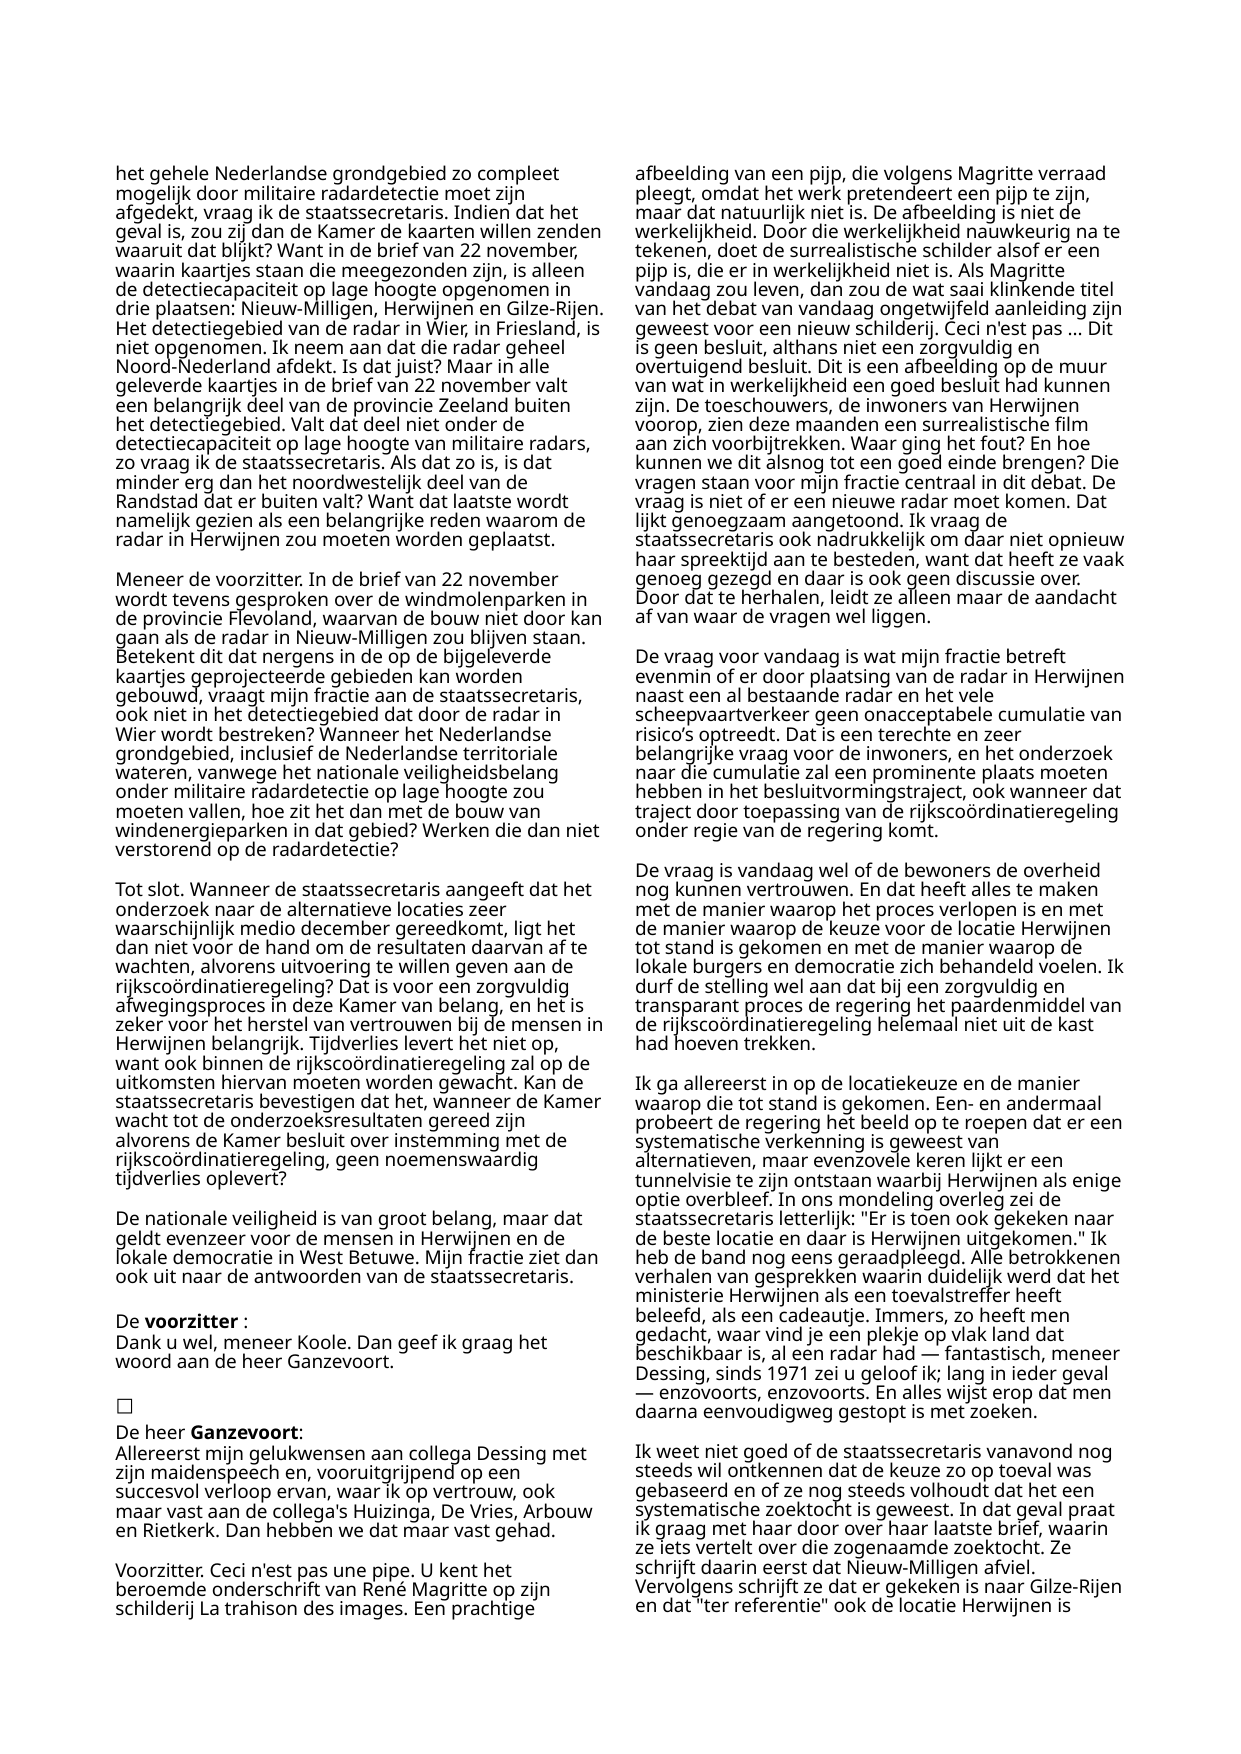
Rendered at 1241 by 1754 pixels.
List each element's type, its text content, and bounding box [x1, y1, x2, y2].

text De heer Ganzevoort: [115, 1419, 605, 1445]
text De nationale veiligheid is van groot belang, maar dat geldt evenzeer voor de mensen in Herwijnen en de lokale democratie in West Betuwe. Mijn fractie ziet dan ook uit naar de antwoorden van de staatssecretaris. [115, 1210, 605, 1287]
text Ik weet niet goed of de staatssecretaris vanavond nog steeds wil ontkennen dat de keuze zo op toeval was gebaseerd en of ze nog steeds volhoudt dat het een systematische zoektocht is geweest. In dat geval praat ik graag met haar door over haar laatste brief, waarin ze iets vertelt over die zogenaamde zoektocht. Ze schrijft daarin eerst dat Nieuw-Milligen afviel. Vervolgens schrijft ze dat er gekeken is naar Gilze-Rijen en dat "ter referentie" ook de locatie Herwijnen is [635, 1443, 1125, 1616]
text De vraag voor vandaag is wat mijn fractie betreft evenmin of er door plaatsing van de radar in Herwijnen naast een al bestaande radar en het vele scheepvaartverkeer geen onacceptabele cumulatie van risico’s optreedt. Dat is een terechte en zeer belangrijke vraag voor de inwoners, en het onderzoek naar die cumulatie zal een prominente plaats moeten hebben in het besluitvormingstraject, ook wanneer dat traject door toepassing van de rijkscoördinatieregeling onder regie van de regering komt. [635, 648, 1125, 841]
text Tot slot. Wanneer de staatssecretaris aangeeft dat het onderzoek naar de alternatieve locaties zeer waarschijnlijk medio december gereedkomt, ligt het dan niet voor de hand om de resultaten daarvan af te wachten, alvorens uitvoering te willen geven aan de rijkscoördinatieregeling? Dat is voor een zorgvuldig afwegingsproces in deze Kamer van belang, en het is zeker voor het herstel van vertrouwen bij de mensen in Herwijnen belangrijk. Tijdverlies levert het niet op, want ook binnen de rijkscoördinatieregeling zal op de uitkomsten hiervan moeten worden gewacht. Kan de staatssecretaris bevestigen dat het, wanneer de Kamer wacht tot de onderzoeksresultaten gereed zijn alvorens de Kamer besluit over instemming met de rijkscoördinatieregeling, geen noemenswaardig tijdverlies oplevert? [115, 881, 605, 1189]
text afbeelding van een pijp, die volgens Magritte verraad pleegt, omdat het werk pretendeert een pijp te zijn, maar dat natuurlijk niet is. De afbeelding is niet de werkelijkheid. Door die werkelijkheid nauwkeurig na te tekenen, doet de surrealistische schilder alsof er een pijp is, die er in werkelijkheid niet is. Als Magritte vandaag zou leven, dan zou de wat saai klinkende titel van het debat van vandaag ongetwijfeld aanleiding zijn geweest voor een nieuw schilderij. Ceci n'est pas ... Dit is geen besluit, althans niet een zorgvuldig en overtuigend besluit. Dit is een afbeelding op de muur van wat in werkelijkheid een goed besluit had kunnen zijn. De toeschouwers, de inwoners van Herwijnen voorop, zien deze maanden een surrealistische film aan zich voorbijtrekken. Waar ging het fout? En hoe kunnen we dit alsnog tot een goed einde brengen? Die vragen staan voor mijn fractie centraal in dit debat. De vraag is niet of er een nieuwe radar moet komen. Dat lijkt genoegzaam aangetoond. Ik vraag de staatssecretaris ook nadrukkelijk om daar niet opnieuw haar spreektijd aan te besteden, want dat heeft ze vaak genoeg gezegd en daar is ook geen discussie over. Door dat te herhalen, leidt ze alleen maar de aandacht af van waar de vragen wel liggen. [635, 165, 1125, 628]
text Dank u wel, meneer Koole. Dan geef ik graag het woord aan de heer Ganzevoort. [115, 1334, 605, 1372]
text Ik ga allereerst in op de locatiekeuze en de manier waarop die tot stand is gekomen. Een- en andermaal probeert de regering het beeld op te roepen dat er een systematische verkenning is geweest van alternatieven, maar evenzovele keren lijkt er een tunnelvisie te zijn ontstaan waarbij Herwijnen als enige optie overbleef. In ons mondeling overleg zei de staatssecretaris letterlijk: "Er is toen ook gekeken naar de beste locatie en daar is Herwijnen uitgekomen." Ik heb de band nog eens geraadpleegd. Alle betrokkenen verhalen van gesprekken waarin duidelijk werd dat het ministerie Herwijnen als een toevalstreffer heeft beleefd, als een cadeautje. Immers, zo heeft men gedacht, waar vind je een plekje op vlak land dat beschikbaar is, al een radar had — fantastisch, meneer Dessing, sinds 1971 zei u geloof ik; lang in ieder geval — enzovoorts, enzovoorts. En alles wijst erop dat men daarna eenvoudigweg gestopt is met zoeken. [635, 1075, 1125, 1422]
text het gehele Nederlandse grondgebied zo compleet mogelijk door militaire radardetectie moet zijn afgedekt, vraag ik de staatssecretaris. Indien dat het geval is, zou zij dan de Kamer de kaarten willen zenden waaruit dat blijkt? Want in de brief van 22 november, waarin kaartjes staan die meegezonden zijn, is alleen de detectiecapaciteit op lage hoogte opgenomen in drie plaatsen: Nieuw-Milligen, Herwijnen en Gilze-Rijen. Het detectiegebied van de radar in Wier, in Friesland, is niet opgenomen. Ik neem aan dat die radar geheel Noord-Nederland afdekt. Is dat juist? Maar in alle geleverde kaartjes in de brief van 22 november valt een belangrijk deel van de provincie Zeeland buiten het detectiegebied. Valt dat deel niet onder de detectiecapaciteit op lage hoogte van militaire radars, zo vraag ik de staatssecretaris. Als dat zo is, is dat minder erg dan het noordwestelijk deel van de Randstad dat er buiten valt? Want dat laatste wordt namelijk gezien als een belangrijke reden waarom de radar in Herwijnen zou moeten worden geplaatst. [115, 165, 605, 551]
text Allereerst mijn gelukwensen aan collega Dessing met zijn maidenspeech en, vooruitgrijpend op een succesvol verloop ervan, waar ik op vertrouw, ook maar vast aan de collega's Huizinga, De Vries, Arbouw en Rietkerk. Dan hebben we dat maar vast gehad. [115, 1445, 605, 1541]
text Meneer de voorzitter. In de brief van 22 november wordt tevens gesproken over de windmolenparken in de provincie Flevoland, waarvan de bouw niet door kan gaan als de radar in Nieuw-Milligen zou blijven staan. Betekent dit dat nergens in de op de bijgeleverde kaartjes geprojecteerde gebieden kan worden gebouwd, vraagt mijn fractie aan de staatssecretaris, ook niet in het detectiegebied dat door de radar in Wier wordt bestreken? Wanneer het Nederlandse grondgebied, inclusief de Nederlandse territoriale wateren, vanwege het nationale veiligheidsbelang onder militaire radardetectie op lage hoogte zou moeten vallen, hoe zit het dan met de bouw van windenergieparken in dat gebied? Werken die dan niet verstorend op de radardetectie? [115, 571, 605, 861]
text ⬜ [115, 1393, 605, 1419]
text De vraag is vandaag wel of de bewoners de overheid nog kunnen vertrouwen. En dat heeft alles te maken met de manier waarop het proces verlopen is en met de manier waarop de keuze voor de locatie Herwijnen tot stand is gekomen en met de manier waarop de lokale burgers en democratie zich behandeld voelen. Ik durf de stelling wel aan dat bij een zorgvuldig en transparant proces de regering het paardenmiddel van de rijkscoördinatieregeling helemaal niet uit de kast had hoeven trekken. [635, 862, 1125, 1055]
text De voorzitter : [115, 1308, 605, 1334]
text Voorzitter. Ceci n'est pas une pipe. U kent het beroemde onderschrift van René Magritte op zijn schilderij La trahison des images. Een prachtige [115, 1562, 605, 1620]
